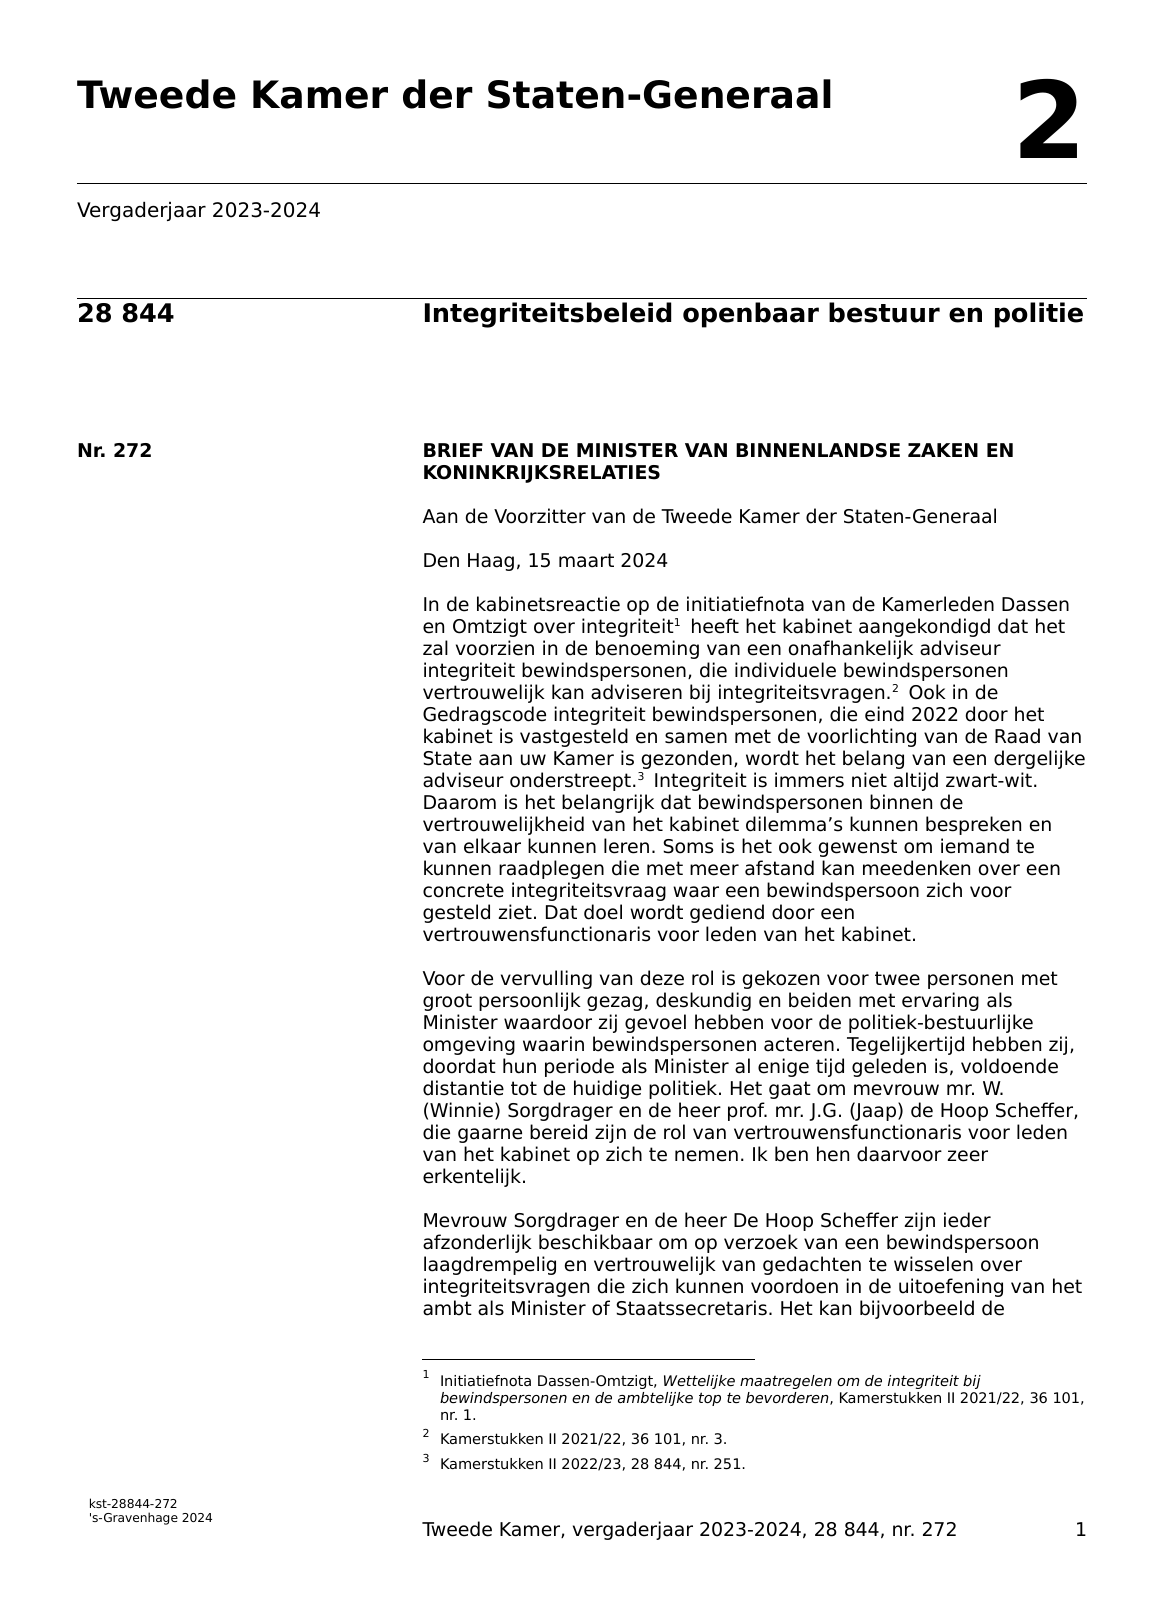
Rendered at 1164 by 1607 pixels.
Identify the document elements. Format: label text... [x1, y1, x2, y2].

text In de kabinetsreactie op de initiatiefnota van de Kamerleden Dassen en Omtzigt over integriteit heeft het kabinet aangekondigd dat het zal voorzien in de benoeming van een onafhankelijk adviseur integriteit bewindspersonen, die individuele bewindspersonen vertrouwelijk kan adviseren bij integriteitsvragen. Ook in de Gedragscode integriteit bewindspersonen, die eind 2022 door het kabinet is vastgesteld en samen met de voorlichting van de Raad van State aan uw Kamer is gezonden, wordt het belang van een dergelijke adviseur onderstreept. Integriteit is immers niet altijd zwart-wit. Daarom is het belangrijk dat bewindspersonen binnen de vertrouwelijkheid van het kabinet dilemma’s kunnen bespreken en van elkaar kunnen leren. Soms is het ook gewenst om iemand te kunnen raadplegen die met meer afstand kan meedenken over een concrete integriteitsvraag waar een bewindspersoon zich voor gesteld ziet. Dat doel wordt gediend door een vertrouwensfunctionaris voor leden van het kabinet. [422, 594, 1087, 946]
text Den Haag, 15 maart 2024 [422, 550, 1087, 572]
text Kamerstukken II 2022/23, 28 844, nr. 251. [422, 1452, 1087, 1474]
text 's-Gravenhage 2024 [88, 1511, 323, 1525]
subtitle 28 844 Integriteitsbeleid openbaar bestuur en politie [77, 299, 1087, 329]
text Initiatiefnota Dassen-Omtzigt, Wettelijke maatregelen om de integriteit bij bewindspersonen en de ambtelijke top te bevorderen, Kamerstukken II 2021/22, 36 101, nr. 1. [422, 1368, 1087, 1424]
text Mevrouw Sorgdrager en de heer De Hoop Scheffer zijn ieder afzonderlijk beschikbaar om op verzoek van een bewindspersoon laagdrempelig en vertrouwelijk van gedachten te wisselen over integriteitsvragen die zich kunnen voordoen in de uitoefening van het ambt als Minister of Staatssecretaris. Het kan bijvoorbeeld de [422, 1210, 1087, 1320]
text Kamerstukken II 2021/22, 36 101, nr. 3. [422, 1427, 1087, 1449]
text kst-28844-272 [88, 1497, 323, 1511]
subtitle Nr. 272 BRIEF VAN DE MINISTER VAN BINNENLANDSE ZAKEN EN KONINKRIJKSRELATIES [77, 440, 1087, 484]
text Voor de vervulling van deze rol is gekozen voor twee personen met groot persoonlijk gezag, deskundig en beiden met ervaring als Minister waardoor zij gevoel hebben voor de politiek-bestuurlijke omgeving waarin bewindspersonen acteren. Tegelijkertijd hebben zij, doordat hun periode als Minister al enige tijd geleden is, voldoende distantie tot de huidige politiek. Het gaat om mevrouw mr. W. (Winnie) Sorgdrager en de heer prof. mr. J.G. (Jaap) de Hoop Scheffer, die gaarne bereid zijn de rol van vertrouwensfunctionaris voor leden van het kabinet op zich te nemen. Ik ben hen daarvoor zeer erkentelijk. [422, 968, 1087, 1188]
table_cell Vergaderjaar 2023-2024 [77, 184, 1087, 298]
text Aan de Voorzitter van de Tweede Kamer der Staten-Generaal [422, 506, 1087, 528]
table_header Tweede Kamer der Staten-Generaal [77, 59, 886, 183]
table_header 2 [886, 59, 1087, 183]
